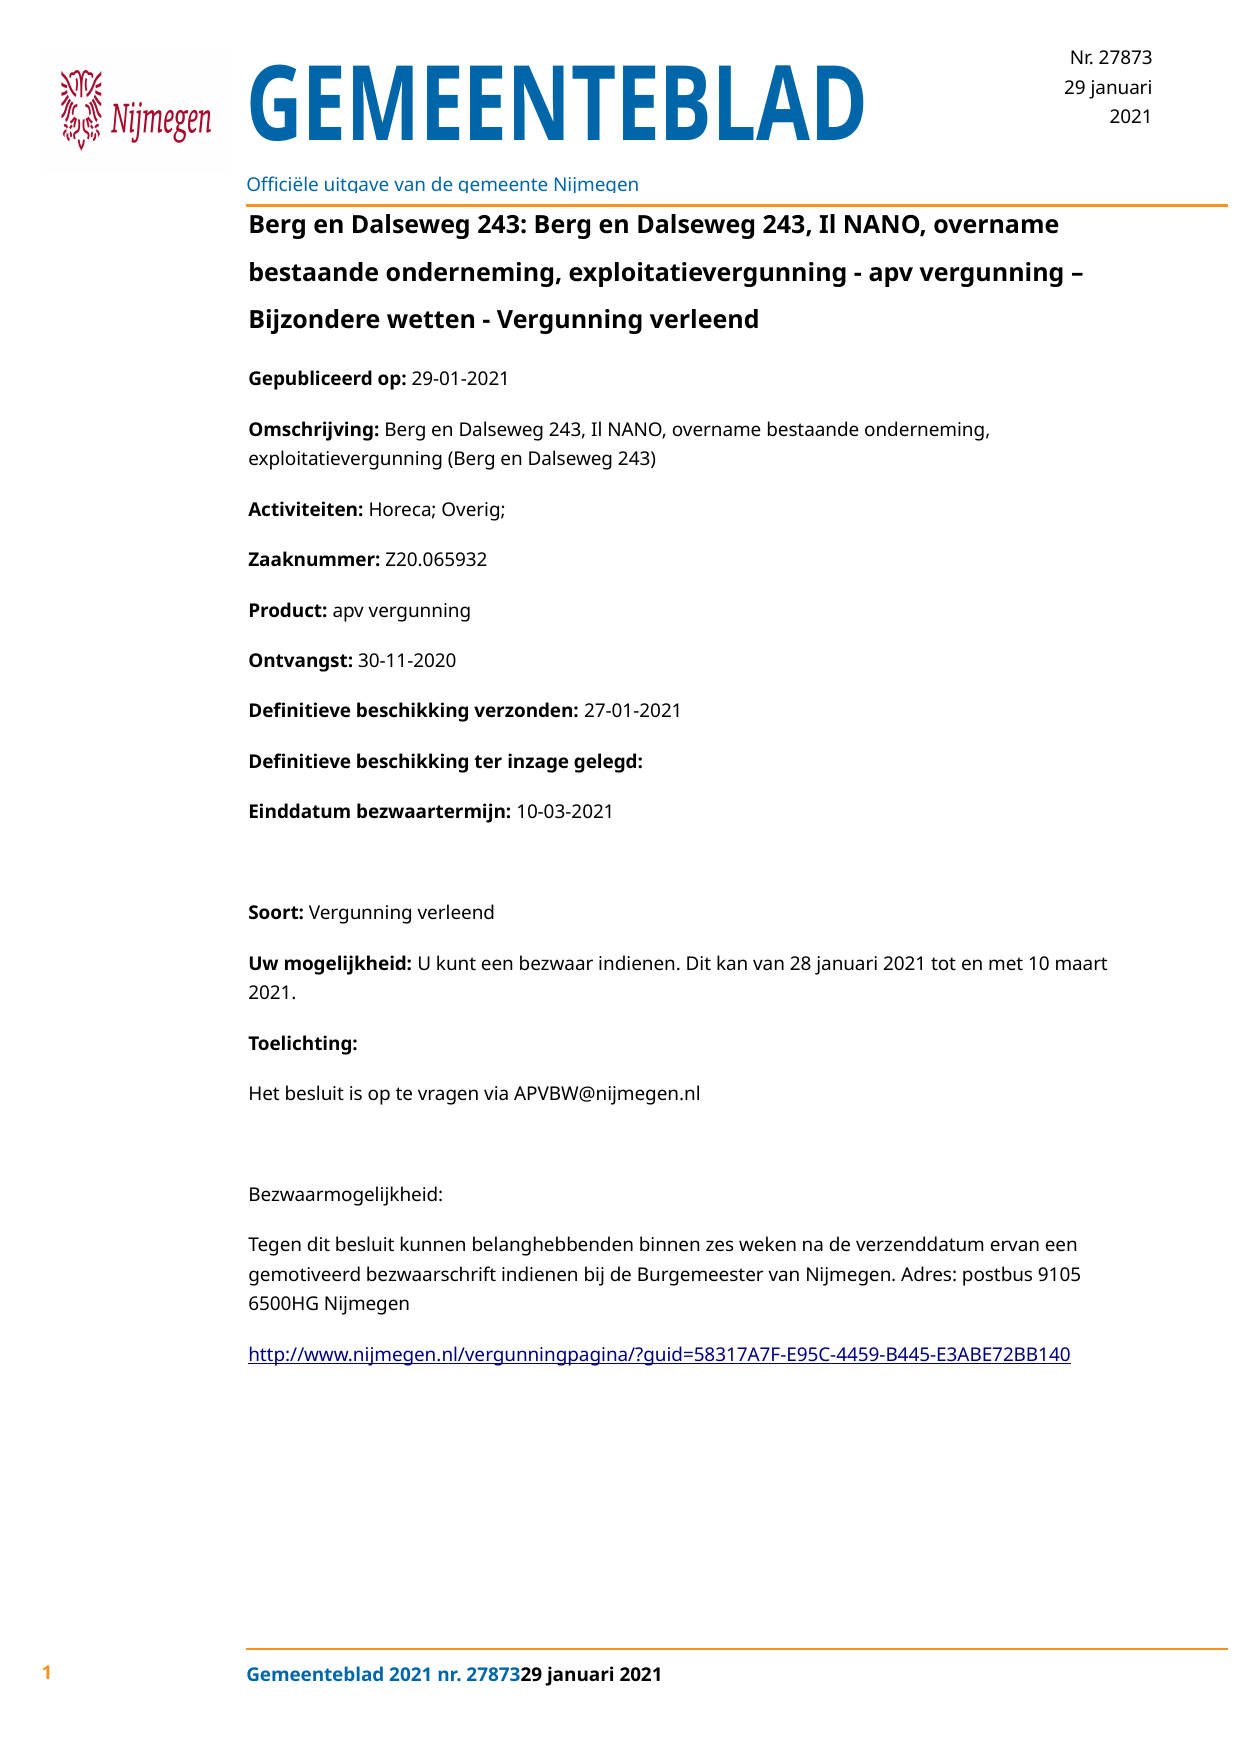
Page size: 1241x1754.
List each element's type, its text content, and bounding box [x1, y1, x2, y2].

text Toelichting: [248, 1030, 1152, 1055]
text Activiteiten: Horeca; Overig; [248, 496, 1152, 522]
text Het besluit is op te vragen via APVBW@nijmegen.nl [248, 1080, 1152, 1106]
text Product: apv vergunning [248, 597, 1152, 622]
text Uw mogelijkheid: U kunt een bezwaar indienen. Dit kan van 28 januari 2021 tot en met 10 maart 2021. [248, 950, 1152, 1005]
text Tegen dit besluit kunnen belanghebbenden binnen zes weken na de verzenddatum ervan een gemotiveerd bezwaarschrift indienen bij de Burgemeester van Nijmegen. Adres: postbus 9105 6500HG Nijmegen [248, 1231, 1152, 1316]
text Einddatum bezwaartermijn: 10-03-2021 [248, 798, 1152, 824]
text Definitieve beschikking ter inzage gelegd: [248, 748, 1152, 774]
text Bezwaarmogelijkheid: [248, 1181, 1152, 1207]
text Zaaknummer: Z20.065932 [248, 546, 1152, 572]
text Gepubliceerd op: 29-01-2021 [248, 366, 1152, 391]
text Soort: Vergunning verleend [248, 899, 1152, 925]
text http://www.nijmegen.nl/vergunningpagina/?guid=58317A7F-E95C-4459-B445-E3ABE72BB140 [248, 1341, 1152, 1367]
text Berg en Dalseweg 243: Berg en Dalseweg 243, Il NANO, overname bestaande onderneming, exploitatievergunning - apv vergunning – Bijzondere wetten - Vergunning verleend [248, 207, 1152, 336]
text Omschrijving: Berg en Dalseweg 243, Il NANO, overname bestaande onderneming, exploitatievergunning (Berg en Dalseweg 243) [248, 416, 1152, 471]
text Definitieve beschikking verzonden: 27-01-2021 [248, 698, 1152, 723]
text Ontvangst: 30-11-2020 [248, 647, 1152, 673]
picture [41, 47, 231, 172]
